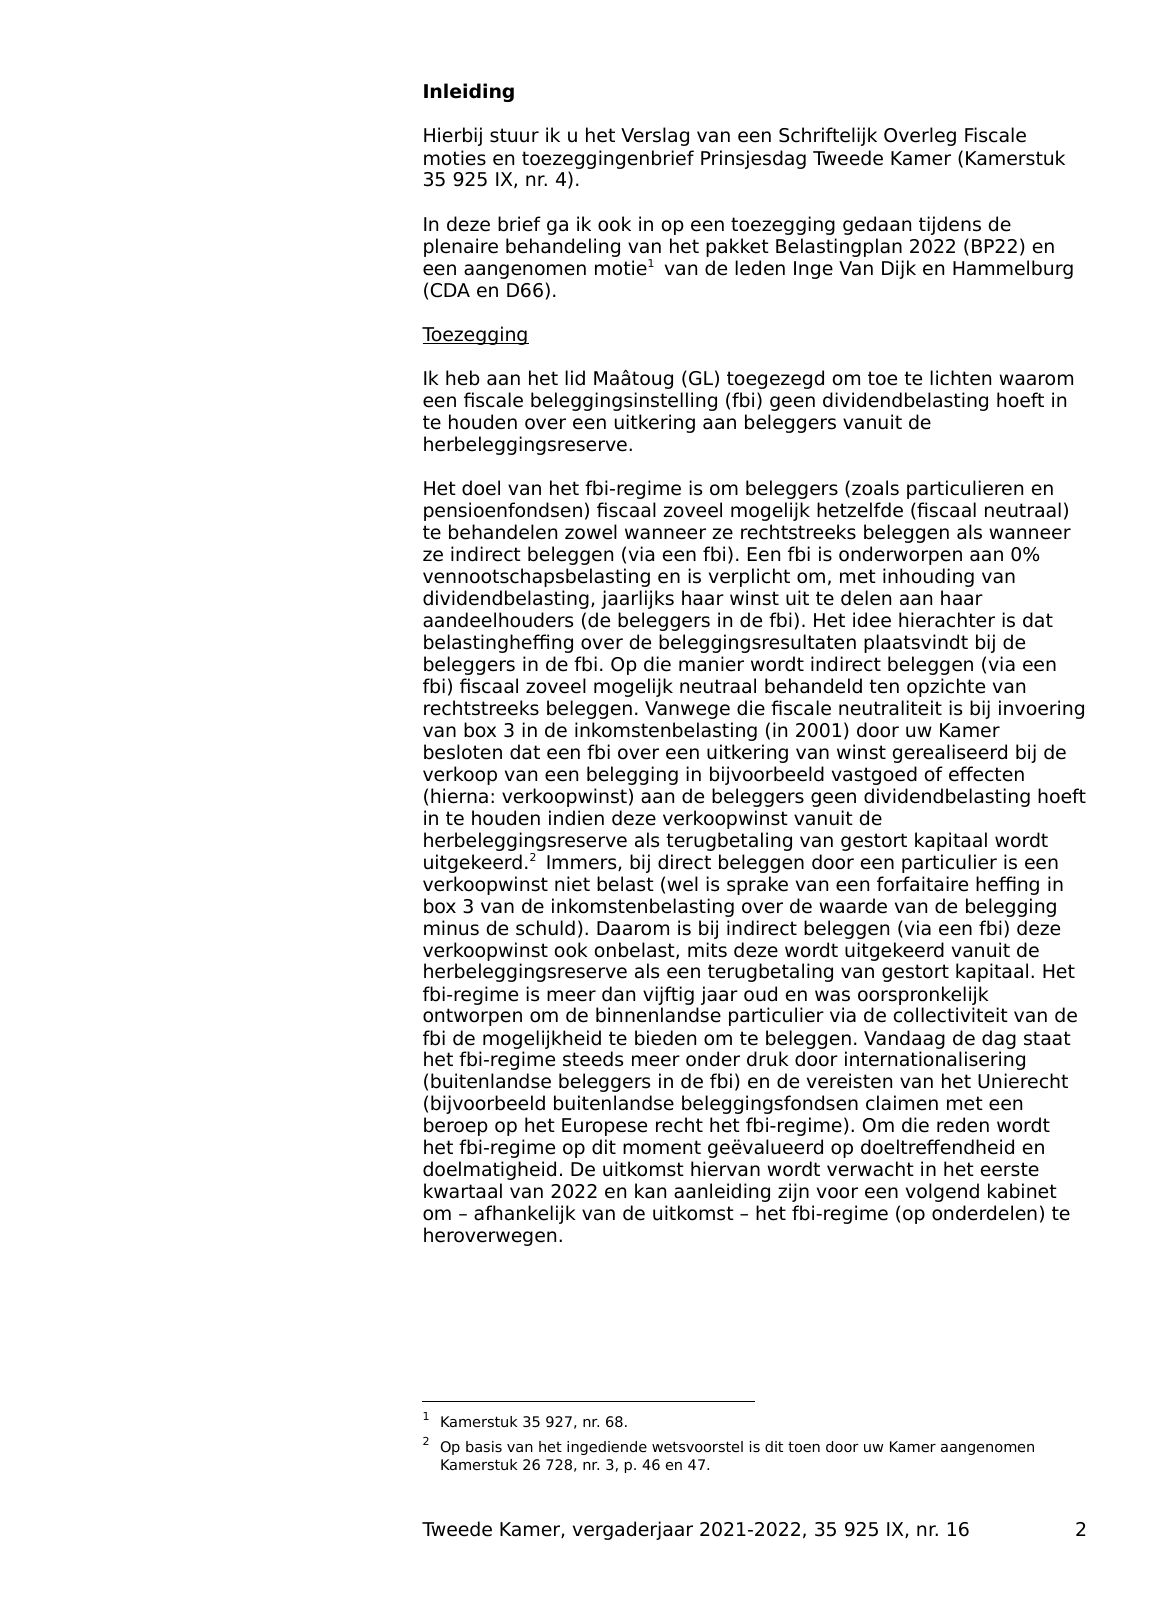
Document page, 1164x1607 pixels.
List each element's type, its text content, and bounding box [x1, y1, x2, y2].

text Ik heb aan het lid Maâtoug (GL) toegezegd om toe te lichten waarom een fiscale beleggingsinstelling (fbi) geen dividendbelasting hoeft in te houden over een uitkering aan beleggers vanuit de herbeleggingsreserve. [422, 368, 1087, 456]
text Het doel van het fbi-regime is om beleggers (zoals particulieren en pensioenfondsen) fiscaal zoveel mogelijk hetzelfde (fiscaal neutraal) te behandelen zowel wanneer ze rechtstreeks beleggen als wanneer ze indirect beleggen (via een fbi). Een fbi is onderworpen aan 0% vennootschapsbelasting en is verplicht om, met inhouding van dividendbelasting, jaarlijks haar winst uit te delen aan haar aandeelhouders (de beleggers in de fbi). Het idee hierachter is dat belastingheffing over de beleggingsresultaten plaatsvindt bij de beleggers in de fbi. Op die manier wordt indirect beleggen (via een fbi) fiscaal zoveel mogelijk neutraal behandeld ten opzichte van rechtstreeks beleggen. Vanwege die fiscale neutraliteit is bij invoering van box 3 in de inkomstenbelasting (in 2001) door uw Kamer besloten dat een fbi over een uitkering van winst gerealiseerd bij de verkoop van een belegging in bijvoorbeeld vastgoed of effecten (hierna: verkoopwinst) aan de beleggers geen dividendbelasting hoeft in te houden indien deze verkoopwinst vanuit de herbeleggingsreserve als terugbetaling van gestort kapitaal wordt uitgekeerd. Immers, bij direct beleggen door een particulier is een verkoopwinst niet belast (wel is sprake van een forfaitaire heffing in box 3 van de inkomstenbelasting over de waarde van de belegging minus de schuld). Daarom is bij indirect beleggen (via een fbi) deze verkoopwinst ook onbelast, mits deze wordt uitgekeerd vanuit de herbeleggingsreserve als een terugbetaling van gestort kapitaal. Het fbi-regime is meer dan vijftig jaar oud en was oorspronkelijk ontworpen om de binnenlandse particulier via de collectiviteit van de fbi de mogelijkheid te bieden om te beleggen. Vandaag de dag staat het fbi-regime steeds meer onder druk door internationalisering (buitenlandse beleggers in de fbi) en de vereisten van het Unierecht (bijvoorbeeld buitenlandse beleggingsfondsen claimen met een beroep op het Europese recht het fbi-regime). Om die reden wordt het fbi-regime op dit moment geëvalueerd op doeltreffendheid en doelmatigheid. De uitkomst hiervan wordt verwacht in het eerste kwartaal van 2022 en kan aanleiding zijn voor een volgend kabinet om – afhankelijk van de uitkomst – het fbi-regime (op onderdelen) te heroverwegen. [422, 478, 1087, 1247]
text Op basis van het ingediende wetsvoorstel is dit toen door uw Kamer aangenomen Kamerstuk 26 728, nr. 3, p. 46 en 47. [422, 1435, 1087, 1474]
text Kamerstuk 35 927, nr. 68. [422, 1410, 1087, 1432]
subtitle Toezegging [422, 324, 1087, 346]
subtitle Inleiding [422, 81, 1087, 103]
text In deze brief ga ik ook in op een toezegging gedaan tijdens de plenaire behandeling van het pakket Belastingplan 2022 (BP22) en een aangenomen motie van de leden Inge Van Dijk en Hammelburg (CDA en D66). [422, 213, 1087, 301]
text Hierbij stuur ik u het Verslag van een Schriftelijk Overleg Fiscale moties en toezeggingenbrief Prinsjesdag Tweede Kamer (Kamerstuk 35 925 IX, nr. 4). [422, 125, 1087, 191]
